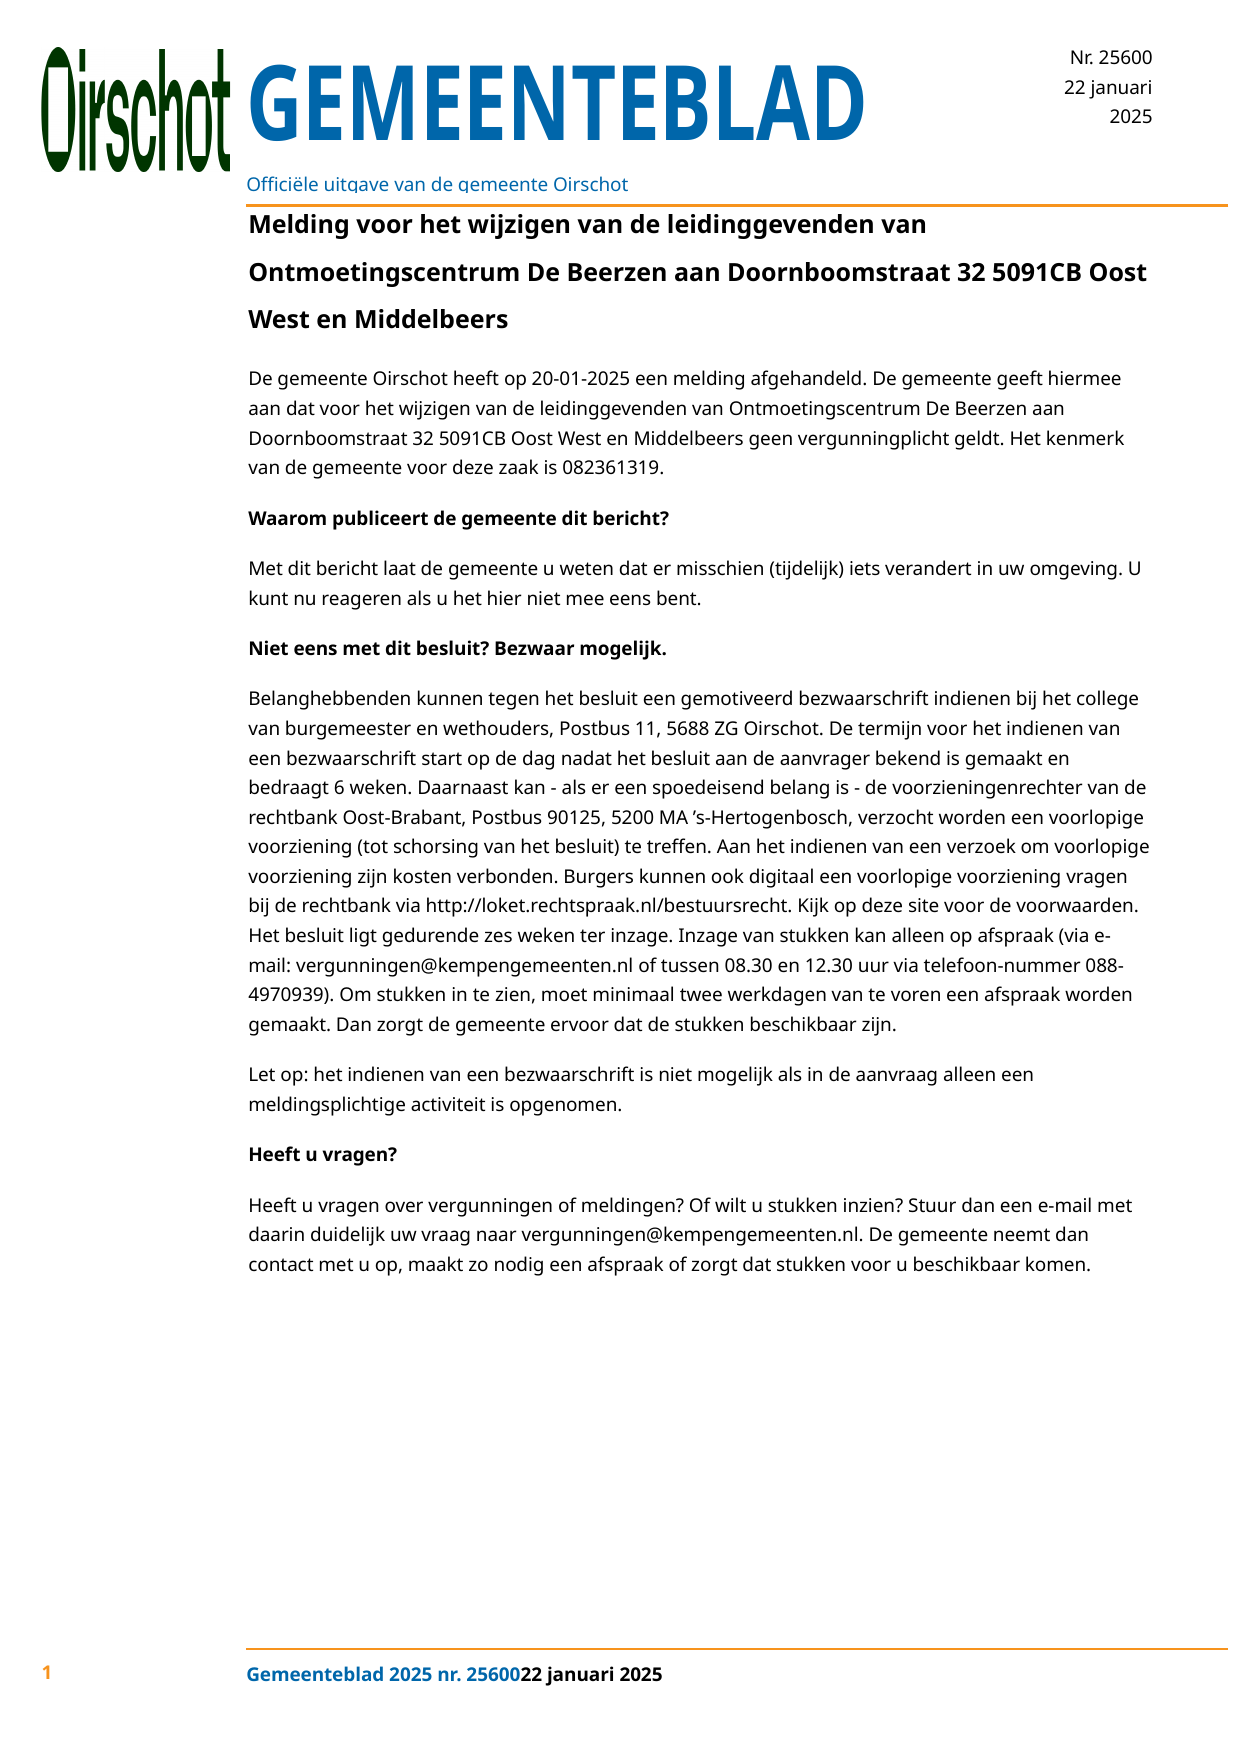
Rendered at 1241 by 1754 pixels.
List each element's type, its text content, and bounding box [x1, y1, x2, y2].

text Let op: het indienen van een bezwaarschrift is niet mogelijk als in de aanvraag alleen een meldingsplichtige activiteit is opgenomen. [248, 1061, 1152, 1117]
text Met dit bericht laat de gemeente u weten dat er misschien (tijdelijk) iets verandert in uw omgeving. U kunt nu reageren als u het hier niet mee eens bent. [248, 555, 1152, 610]
text Heeft u vragen over vergunningen of meldingen? Of wilt u stukken inzien? Stuur dan een e-mail met daarin duidelijk uw vraag naar vergunningen@kempengemeenten.nl. De gemeente neemt dan contact met u op, maakt zo nodig een afspraak of zorgt dat stukken voor u beschikbaar komen. [248, 1192, 1152, 1277]
text Niet eens met dit besluit? Bezwaar mogelijk. [248, 635, 1152, 661]
text Waarom publiceert de gemeente dit bericht? [248, 505, 1152, 530]
text Heeft u vragen? [248, 1141, 1152, 1167]
text De gemeente Oirschot heeft op 20-01-2025 een melding afgehandeld. De gemeente geeft hiermee aan dat voor het wijzigen van de leidinggevenden van Ontmoetingscentrum De Beerzen aan Doornboomstraat 32 5091CB Oost West en Middelbeers geen vergunningplicht geldt. Het kenmerk van de gemeente voor deze zaak is 082361319. [248, 366, 1152, 480]
text Melding voor het wijzigen van de leidinggevenden van Ontmoetingscentrum De Beerzen aan Doornboomstraat 32 5091CB Oost West en Middelbeers [248, 207, 1152, 336]
picture [41, 47, 231, 172]
text Belanghebbenden kunnen tegen het besluit een gemotiveerd bezwaarschrift indienen bij het college van burgemeester en wethouders, Postbus 11, 5688 ZG Oirschot. De termijn voor het indienen van een bezwaarschrift start op de dag nadat het besluit aan de aanvrager bekend is gemaakt en bedraagt 6 weken. Daarnaast kan - als er een spoedeisend belang is - de voorzieningenrechter van de rechtbank Oost-Brabant, Postbus 90125, 5200 MA ’s-Hertogenbosch, verzocht worden een voorlopige voorziening (tot schorsing van het besluit) te treffen. Aan het indienen van een verzoek om voorlopige voorziening zijn kosten verbonden. Burgers kunnen ook digitaal een voorlopige voorziening vragen bij de rechtbank via http://loket.rechtspraak.nl/bestuursrecht. Kijk op deze site voor de voorwaarden. Het besluit ligt gedurende zes weken ter inzage. Inzage van stukken kan alleen op afspraak (via e-mail: vergunningen@kempengemeenten.nl of tussen 08.30 en 12.30 uur via telefoon-nummer 088-4970939). Om stukken in te zien, moet minimaal twee werkdagen van te voren een afspraak worden gemaakt. Dan zorgt de gemeente ervoor dat de stukken beschikbaar zijn. [248, 686, 1152, 1037]
